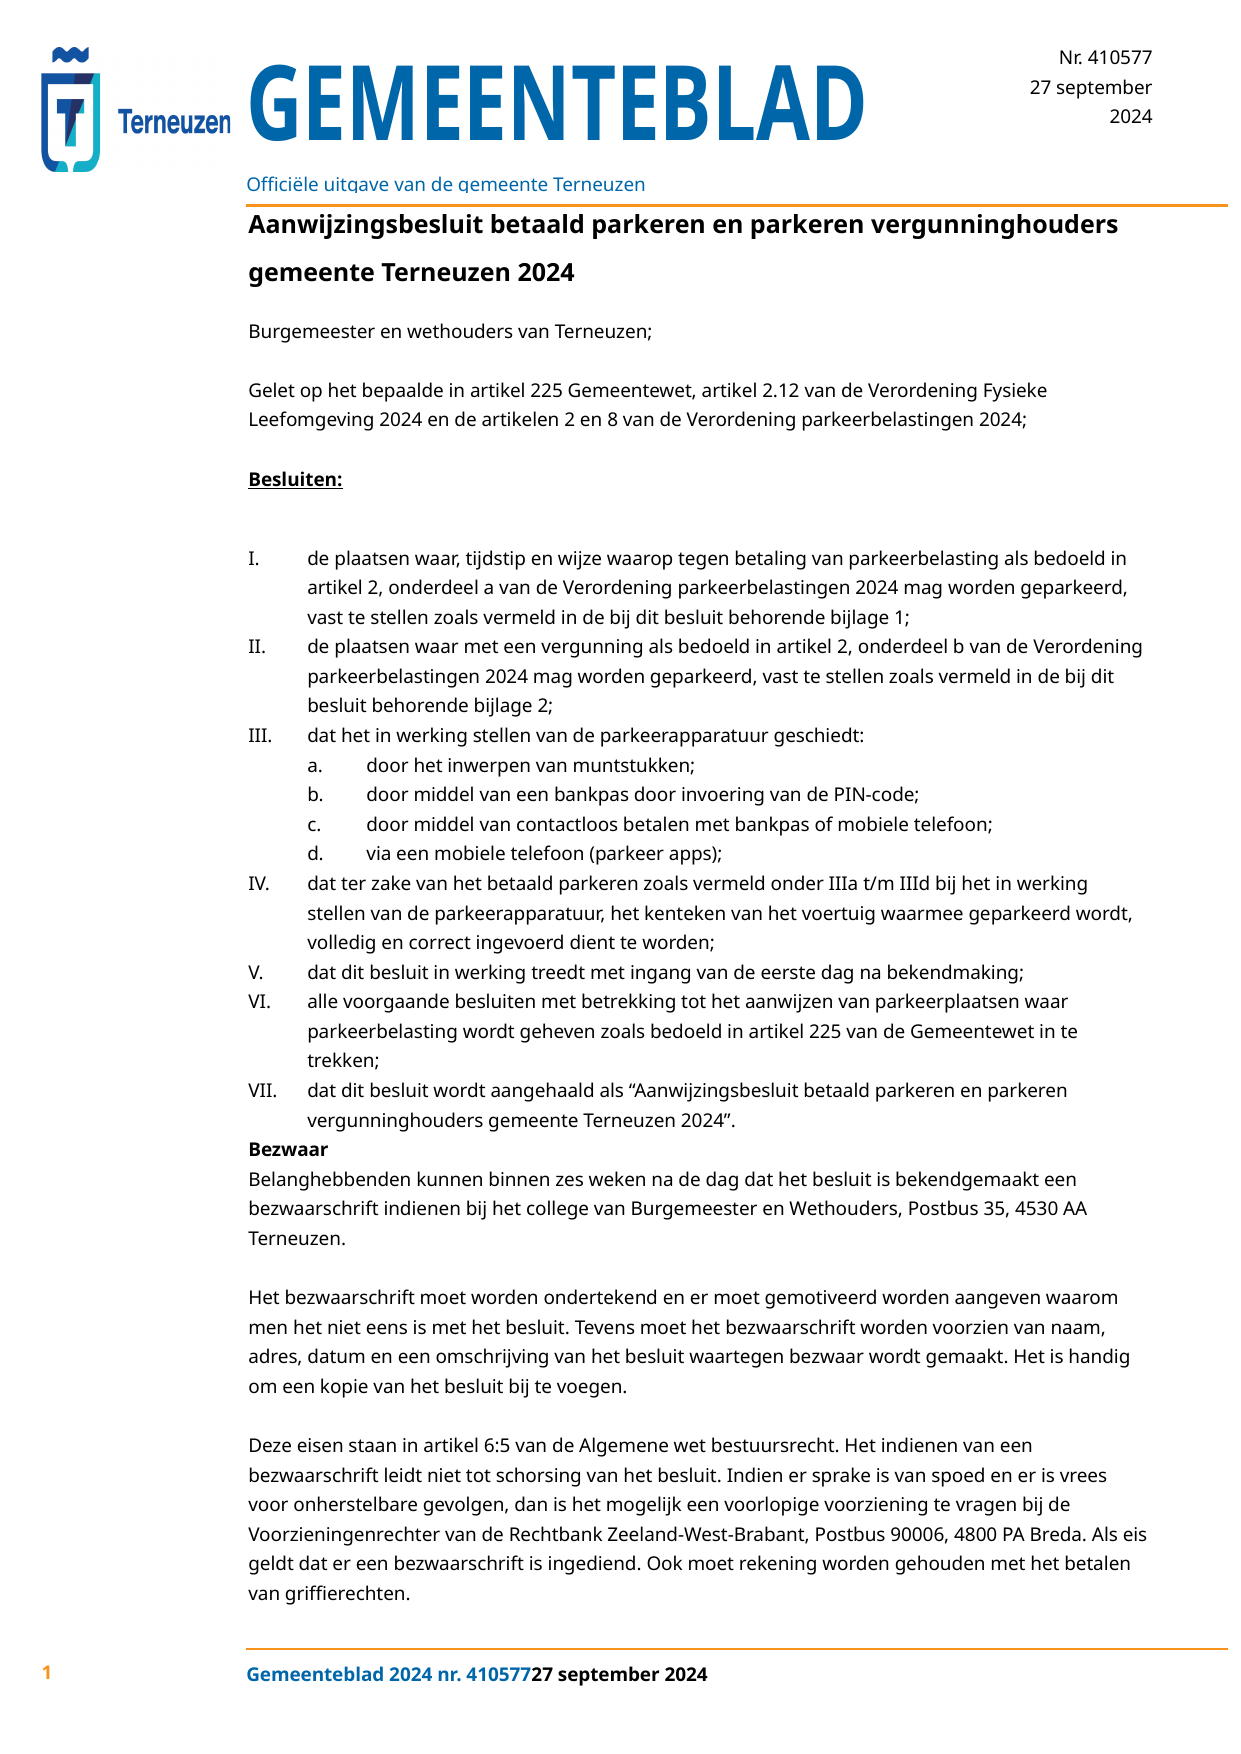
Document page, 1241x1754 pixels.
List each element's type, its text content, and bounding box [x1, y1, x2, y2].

list dat dit besluit in werking treedt met ingang van de eerste dag na bekendmaking; [248, 959, 1152, 984]
text Deze eisen staan in artikel 6:5 van de Algemene wet bestuursrecht. Het indienen van een bezwaarschrift leidt niet tot schorsing van het besluit. Indien er sprake is van spoed en er is vrees voor onherstelbare gevolgen, dan is het mogelijk een voorlopige voorziening te vragen bij de Voorzieningenrechter van de Rechtbank Zeeland-West-Brabant, Postbus 90006, 4800 PA Breda. Als eis geldt dat er een bezwaarschrift is ingediend. Ook moet rekening worden gehouden met het betalen van griffierechten. [248, 1432, 1152, 1606]
text Besluiten: [248, 466, 1152, 492]
list via een mobiele telefoon (parkeer apps); [307, 841, 1152, 866]
text Belanghebbenden kunnen binnen zes weken na de dag dat het besluit is bekendgemaakt een bezwaarschrift indienen bij het college van Burgemeester en Wethouders, Postbus 35, 4530 AA Terneuzen. [248, 1166, 1152, 1251]
list door middel van een bankpas door invoering van de PIN-code; [307, 781, 1152, 807]
text Gelet op het bepaalde in artikel 225 Gemeentewet, artikel 2.12 van de Verordening Fysieke Leefomgeving 2024 en de artikelen 2 en 8 van de Verordening parkeerbelastingen 2024; [248, 377, 1152, 432]
text Het bezwaarschrift moet worden ondertekend en er moet gemotiveerd worden aangeven waarom men het niet eens is met het besluit. Tevens moet het bezwaarschrift worden voorzien van naam, adres, datum en een omschrijving van het besluit waartegen bezwaar wordt gemaakt. Het is handig om een kopie van het besluit bij te voegen. [248, 1284, 1152, 1399]
list door middel van contactloos betalen met bankpas of mobiele telefoon; [307, 811, 1152, 837]
list door het inwerpen van muntstukken; [307, 752, 1152, 777]
picture [41, 47, 231, 172]
list de plaatsen waar met een vergunning als bedoeld in artikel 2, onderdeel b van de Verordening parkeerbelastingen 2024 mag worden geparkeerd, vast te stellen zoals vermeld in de bij dit besluit behorende bijlage 2; [248, 633, 1152, 718]
text Burgemeester en wethouders van Terneuzen; [248, 318, 1152, 344]
list alle voorgaande besluiten met betrekking tot het aanwijzen van parkeerplaatsen waar parkeerbelasting wordt geheven zoals bedoeld in artikel 225 van de Gemeentewet in te trekken; [248, 988, 1152, 1073]
list dat dit besluit wordt aangehaald als “Aanwijzingsbesluit betaald parkeren en parkeren vergunninghouders gemeente Terneuzen 2024”. [248, 1077, 1152, 1132]
list de plaatsen waar, tijdstip en wijze waarop tegen betaling van parkeerbelasting als bedoeld in artikel 2, onderdeel a van de Verordening parkeerbelastingen 2024 mag worden geparkeerd, vast te stellen zoals vermeld in de bij dit besluit behorende bijlage 1; [248, 545, 1152, 629]
text Bezwaar [248, 1136, 1152, 1162]
text Aanwijzingsbesluit betaald parkeren en parkeren vergunninghouders gemeente Terneuzen 2024 [248, 207, 1152, 288]
list dat het in werking stellen van de parkeerapparatuur geschiedt: [248, 722, 1152, 748]
list dat ter zake van het betaald parkeren zoals vermeld onder IIIa t/m IIId bij het in werking stellen van de parkeerapparatuur, het kenteken van het voertuig waarmee geparkeerd wordt, volledig en correct ingevoerd dient te worden; [248, 870, 1152, 955]
